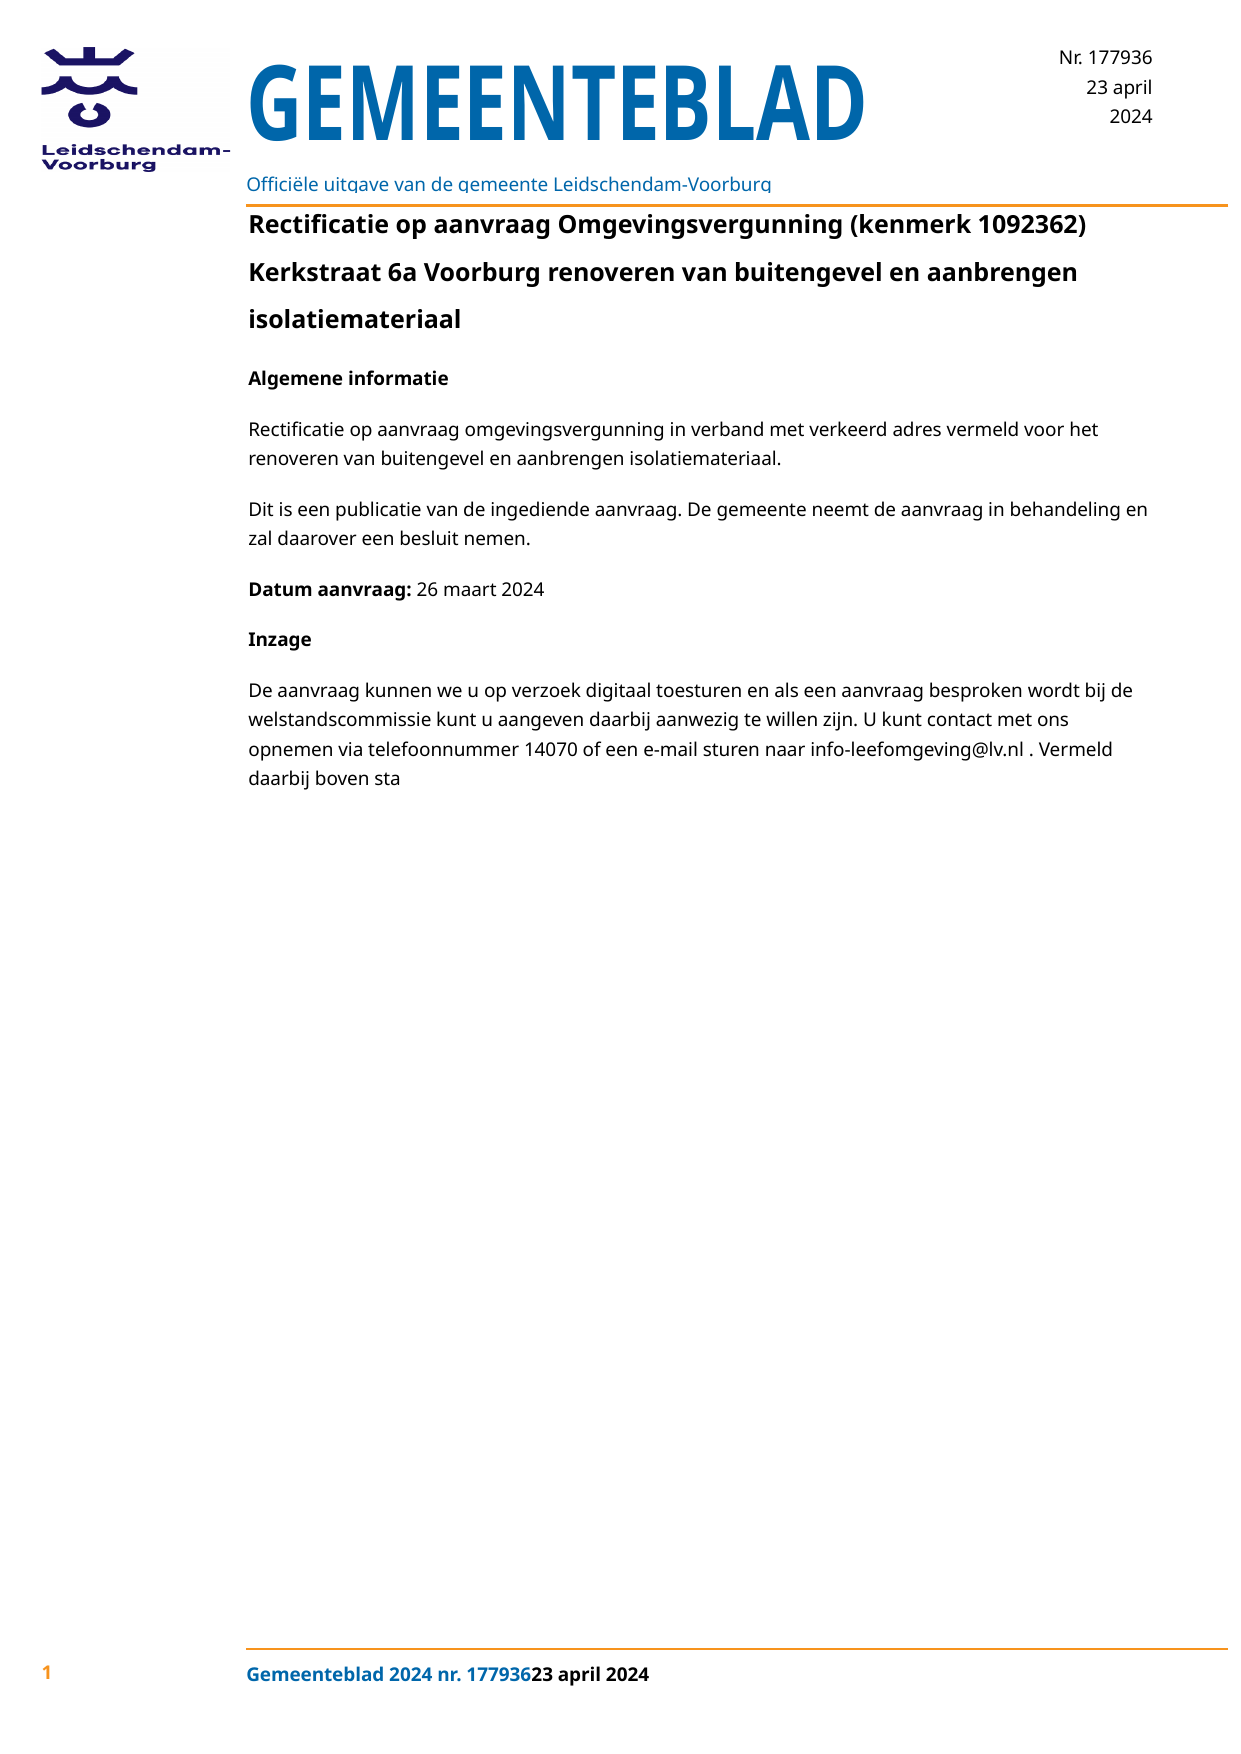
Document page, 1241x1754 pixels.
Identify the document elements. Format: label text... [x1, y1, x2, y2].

picture [41, 47, 231, 172]
text De aanvraag kunnen we u op verzoek digitaal toesturen en als een aanvraag besproken wordt bij de welstandscommissie kunt u aangeven daarbij aanwezig te willen zijn. U kunt contact met ons opnemen via telefoonnummer 14070 of een e-mail sturen naar info-leefomgeving@lv.nl . Vermeld daarbij boven sta [248, 677, 1152, 791]
text Algemene informatie [248, 366, 1152, 391]
text Dit is een publicatie van de ingediende aanvraag. De gemeente neemt de aanvraag in behandeling en zal daarover een besluit nemen. [248, 496, 1152, 551]
text Inzage [248, 626, 1152, 652]
text Datum aanvraag: 26 maart 2024 [248, 576, 1152, 602]
text Rectificatie op aanvraag omgevingsvergunning in verband met verkeerd adres vermeld voor het renoveren van buitengevel en aanbrengen isolatiemateriaal. [248, 416, 1152, 471]
text Rectificatie op aanvraag Omgevingsvergunning (kenmerk 1092362) Kerkstraat 6a Voorburg renoveren van buitengevel en aanbrengen isolatiemateriaal [248, 207, 1152, 336]
